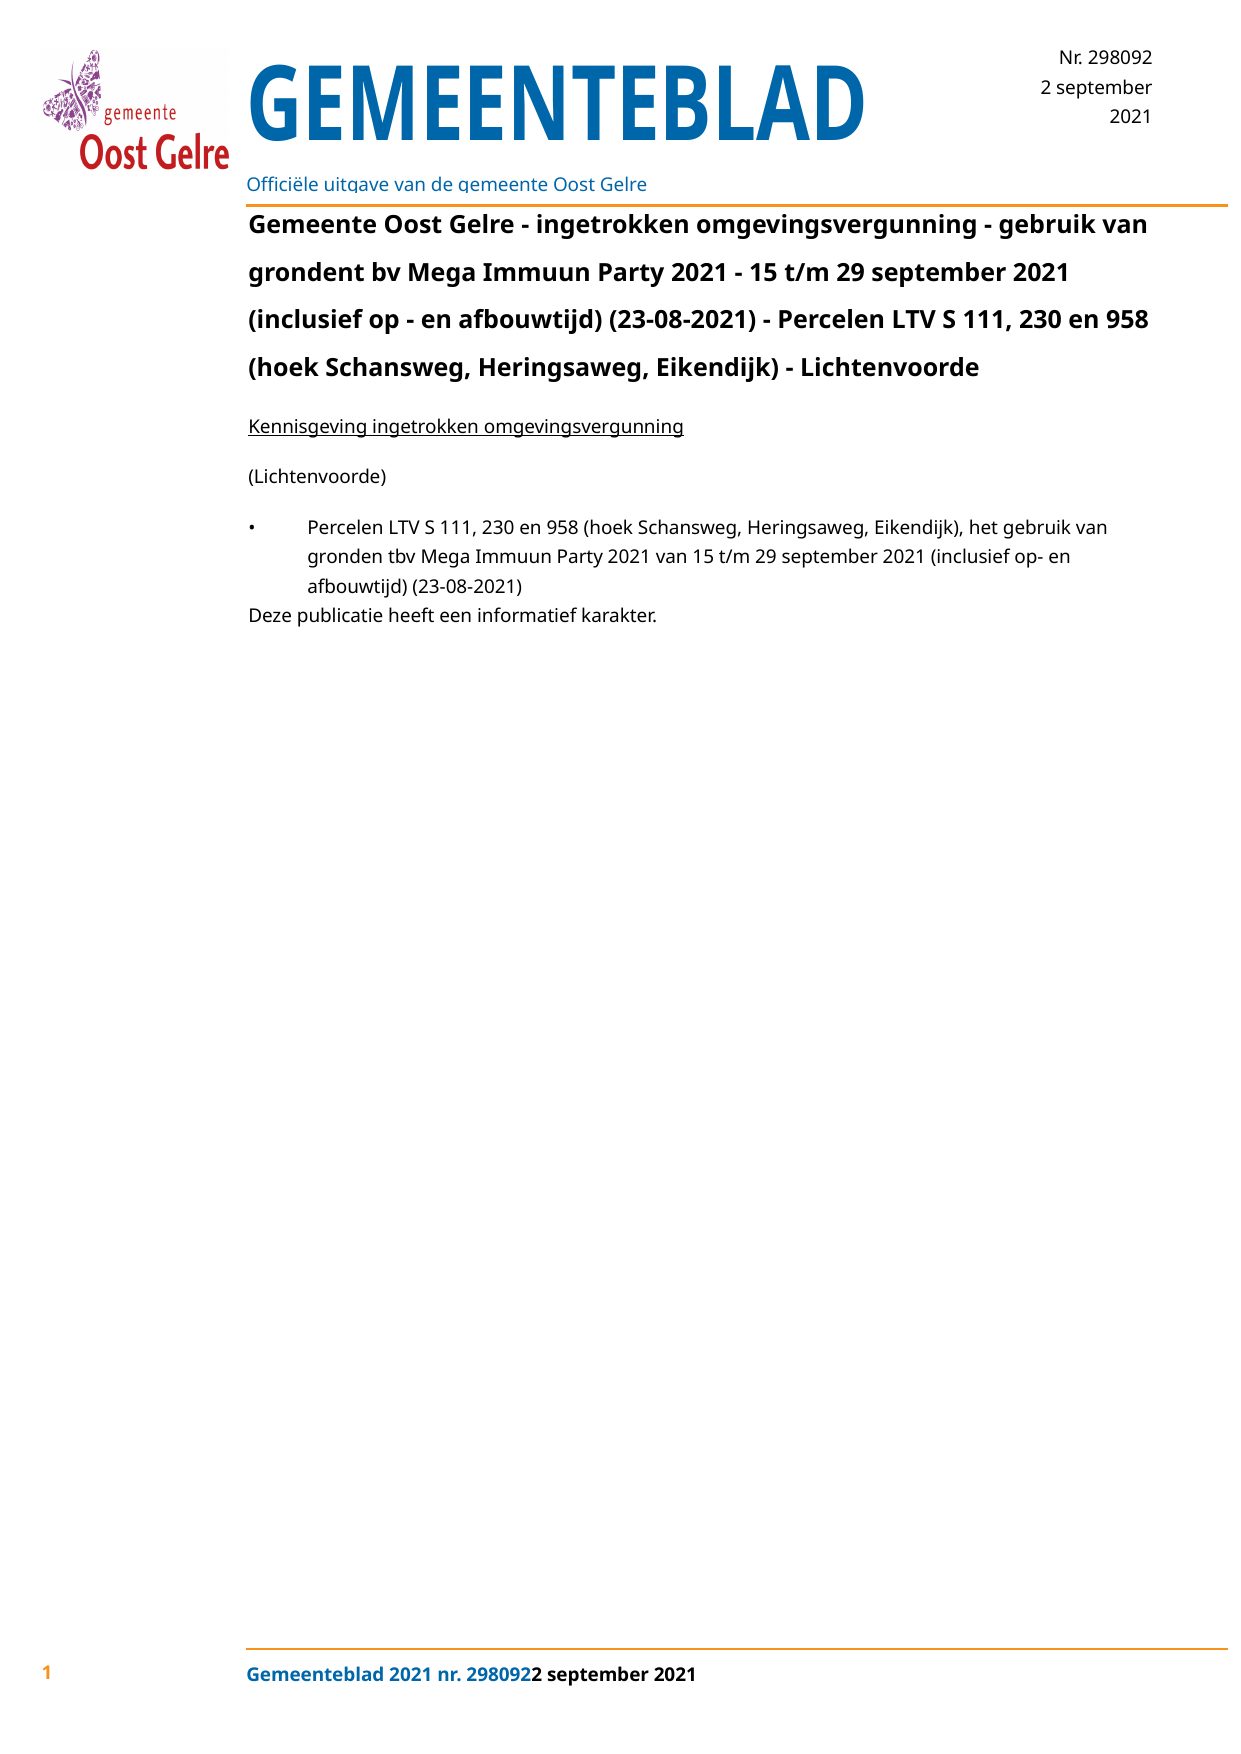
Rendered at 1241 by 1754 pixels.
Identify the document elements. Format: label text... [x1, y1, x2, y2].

text (Lichtenvoorde) [248, 463, 1152, 489]
picture [41, 47, 231, 172]
text Deze publicatie heeft een informatief karakter. [248, 603, 1152, 628]
text Kennisgeving ingetrokken omgevingsvergunning [248, 413, 1152, 439]
list Percelen LTV S 111, 230 en 958 (hoek Schansweg, Heringsaweg, Eikendijk), het gebruik van gronden tbv Mega Immuun Party 2021 van 15 t/m 29 september 2021 (inclusief op- en afbouwtijd) (23-08-2021) [248, 514, 1152, 599]
text Gemeente Oost Gelre - ingetrokken omgevingsvergunning - gebruik van grondent bv Mega Immuun Party 2021 - 15 t/m 29 september 2021 (inclusief op - en afbouwtijd) (23-08-2021) - Percelen LTV S 111, 230 en 958 (hoek Schansweg, Heringsaweg, Eikendijk) - Lichtenvoorde [248, 207, 1152, 384]
